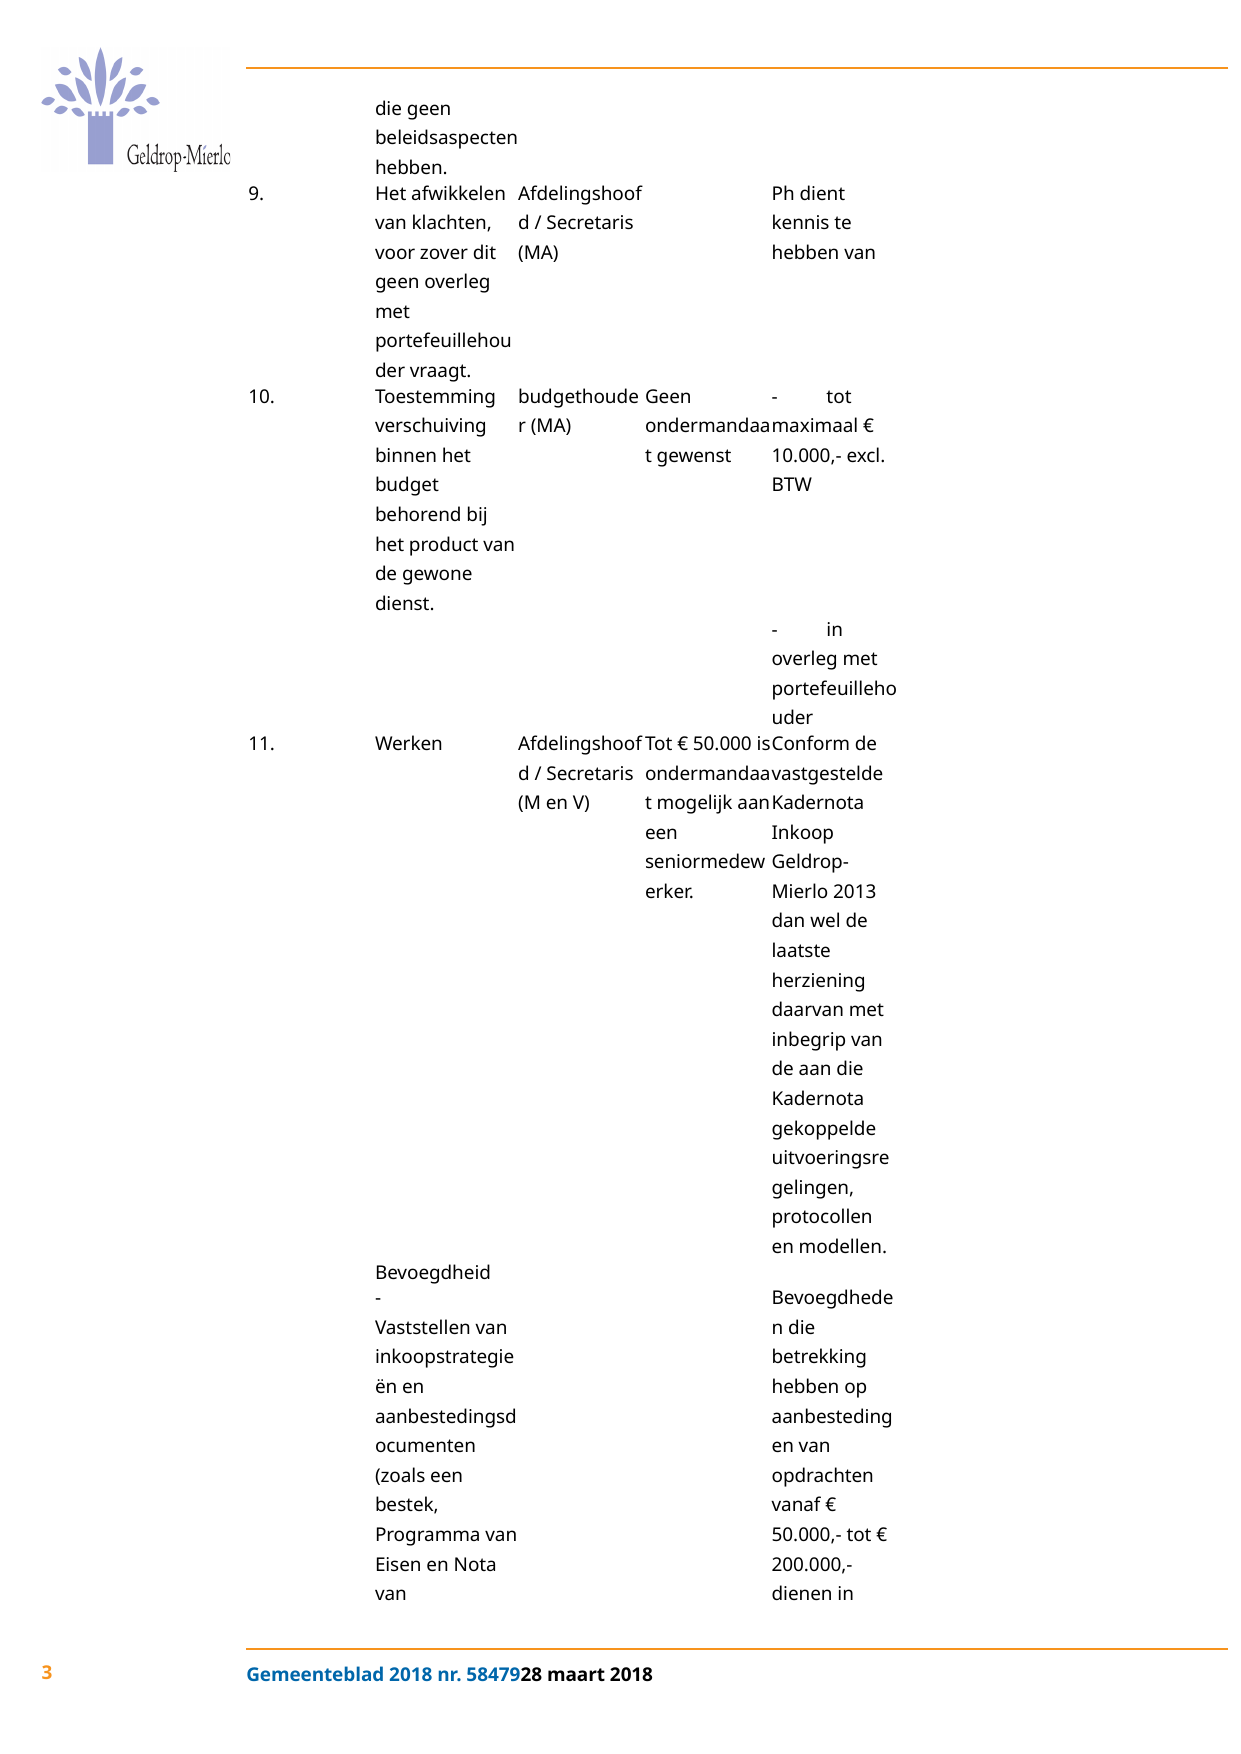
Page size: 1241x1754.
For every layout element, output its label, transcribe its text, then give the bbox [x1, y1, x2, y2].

table_cell [645, 1285, 771, 1606]
table_cell - in overleg met portefeuillehouder [771, 616, 898, 730]
table_cell [1025, 616, 1152, 730]
table_cell [771, 95, 898, 180]
table_cell Het afwikkelen van klachten, voor zover dit geen overleg met portefeuillehouder vraagt. [375, 180, 518, 383]
picture [41, 47, 231, 172]
table_cell Conform de vastgestelde Kadernota Inkoop Geldrop-Mierlo 2013 dan wel de laatste herziening daarvan met inbegrip van de aan die Kadernota gekoppelde uitvoeringsregelingen, protocollen en modellen. [771, 730, 898, 1259]
table_cell 9. [248, 180, 375, 383]
table_cell Geen ondermandaat gewenst [645, 383, 771, 616]
table_cell [1025, 730, 1152, 1259]
table_cell [1025, 180, 1152, 383]
table_cell [518, 1259, 645, 1284]
table_cell 10. [248, 383, 375, 616]
table_cell [645, 616, 771, 730]
table_cell [375, 616, 518, 730]
table_cell [898, 383, 1025, 616]
table_cell [645, 180, 771, 383]
table_cell [1025, 1259, 1152, 1284]
table_cell [771, 1259, 898, 1284]
table_cell [645, 1259, 771, 1284]
table_cell Bevoegdheid [375, 1259, 518, 1284]
table_cell [248, 95, 375, 180]
table_cell [1025, 1285, 1152, 1606]
table_cell [898, 616, 1025, 730]
table_cell [248, 1259, 375, 1284]
table_cell - Vaststellen van inkoopstrategieën en aanbestedingsdocumenten (zoals een bestek, Programma van Eisen en Nota van [375, 1285, 518, 1606]
table_cell [1025, 95, 1152, 180]
table_cell budgethouder (MA) [518, 383, 645, 616]
table_cell [898, 1285, 1025, 1606]
table_cell [645, 95, 771, 180]
table_cell Toestemming verschuiving binnen het budget behorend bij het product van de gewone dienst. [375, 383, 518, 616]
table_cell [898, 180, 1025, 383]
table_cell Ph dient kennis te hebben van [771, 180, 898, 383]
table_cell Afdelingshoofd / Secretaris (M en V) [518, 730, 645, 1259]
table_cell [898, 730, 1025, 1259]
table_cell die geen beleidsaspecten hebben. [375, 95, 518, 180]
table_cell Afdelingshoofd / Secretaris (MA) [518, 180, 645, 383]
table_cell [518, 616, 645, 730]
table_cell [898, 95, 1025, 180]
table_cell Bevoegdheden die betrekking hebben op aanbestedingen van opdrachten vanaf € 50.000,- tot € 200.000,- dienen in [771, 1285, 898, 1606]
table_cell [518, 1285, 645, 1606]
table_cell - tot maximaal € 10.000,- excl. BTW [771, 383, 898, 616]
table_cell [518, 95, 645, 180]
table_cell [248, 1285, 375, 1606]
table_cell [898, 1259, 1025, 1284]
table_cell [248, 616, 375, 730]
table_cell Tot € 50.000 is ondermandaat mogelijk aan een seniormedewerker. [645, 730, 771, 1259]
table_cell Werken [375, 730, 518, 1259]
table_cell 11. [248, 730, 375, 1259]
table_cell [1025, 383, 1152, 616]
